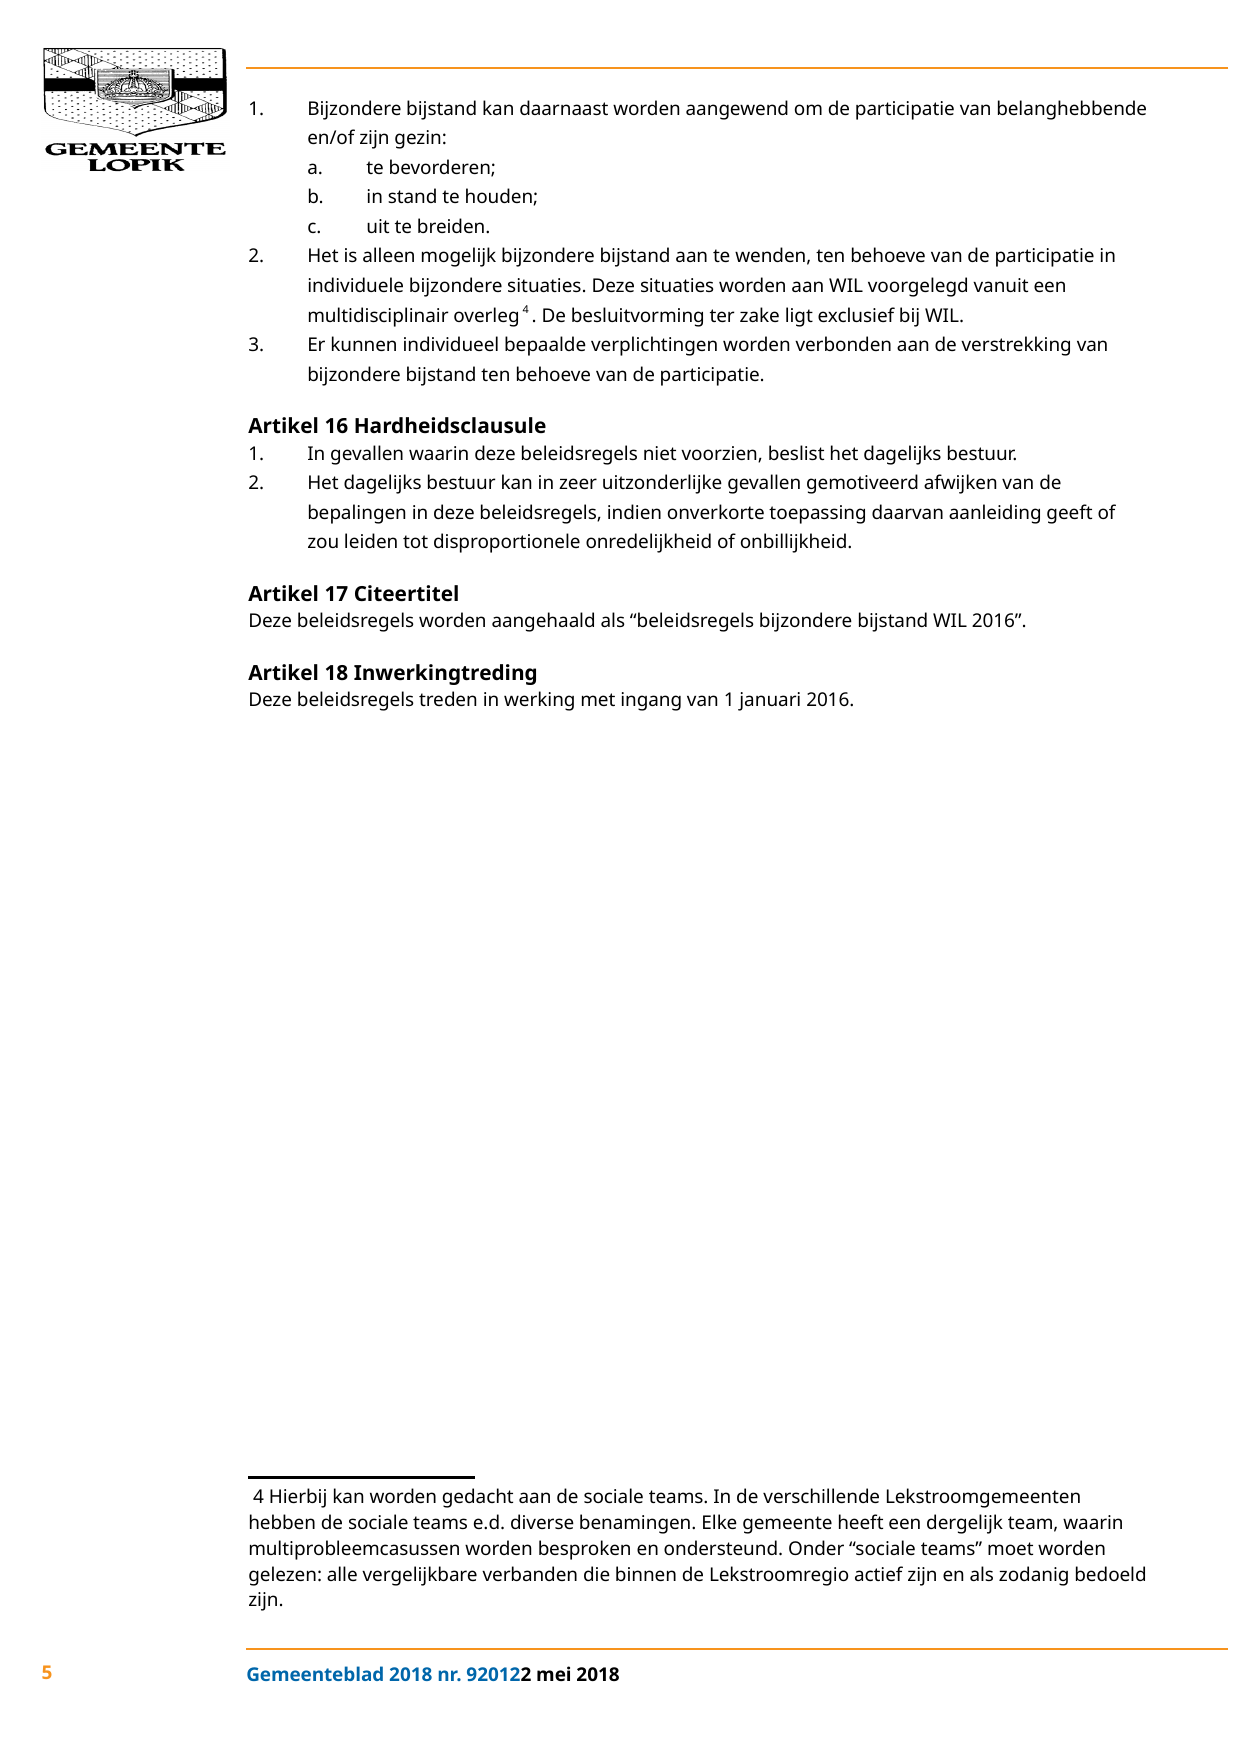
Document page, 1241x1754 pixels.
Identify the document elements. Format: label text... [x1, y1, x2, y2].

list Hierbij kan worden gedacht aan de sociale teams. In de verschillende Lekstroomgemeenten hebben de sociale teams e.d. diverse benamingen. Elke gemeente heeft een dergelijk team, waarin multiprobleemcasussen worden besproken en ondersteund. Onder “sociale teams” moet worden gelezen: alle vergelijkbare verbanden die binnen de Lekstroomregio actief zijn en als zodanig bedoeld zijn. [248, 1483, 1152, 1612]
list Bijzondere bijstand kan daarnaast worden aangewend om de participatie van belanghebbende en/of zijn gezin: [248, 95, 1152, 150]
text Artikel 17 Citeertitel [248, 579, 1152, 607]
text Deze beleidsregels worden aangehaald als “beleidsregels bijzondere bijstand WIL 2016”. [248, 607, 1152, 633]
list Het is alleen mogelijk bijzondere bijstand aan te wenden, ten behoeve van de participatie in individuele bijzondere situaties. Deze situaties worden aan WIL voorgelegd vanuit een multidisciplinair overleg. De besluitvorming ter zake ligt exclusief bij WIL. [248, 243, 1152, 328]
list in stand te houden; [307, 183, 1152, 209]
list te bevorderen; [307, 154, 1152, 180]
list Het dagelijks bestuur kan in zeer uitzonderlijke gevallen gemotiveerd afwijken van de bepalingen in deze beleidsregels, indien onverkorte toepassing daarvan aanleiding geeft of zou leiden tot disproportionele onredelijkheid of onbillijkheid. [248, 469, 1152, 554]
text Deze beleidsregels treden in werking met ingang van 1 januari 2016. [248, 686, 1152, 712]
list uit te breiden. [307, 213, 1152, 239]
text Artikel 18 Inwerkingtreding [248, 658, 1152, 686]
list In gevallen waarin deze beleidsregels niet voorzien, beslist het dagelijks bestuur. [248, 440, 1152, 466]
picture [41, 47, 231, 172]
list Er kunnen individueel bepaalde verplichtingen worden verbonden aan de verstrekking van bijzondere bijstand ten behoeve van de participatie. [248, 331, 1152, 387]
text Artikel 16 Hardheidsclausule [248, 411, 1152, 440]
